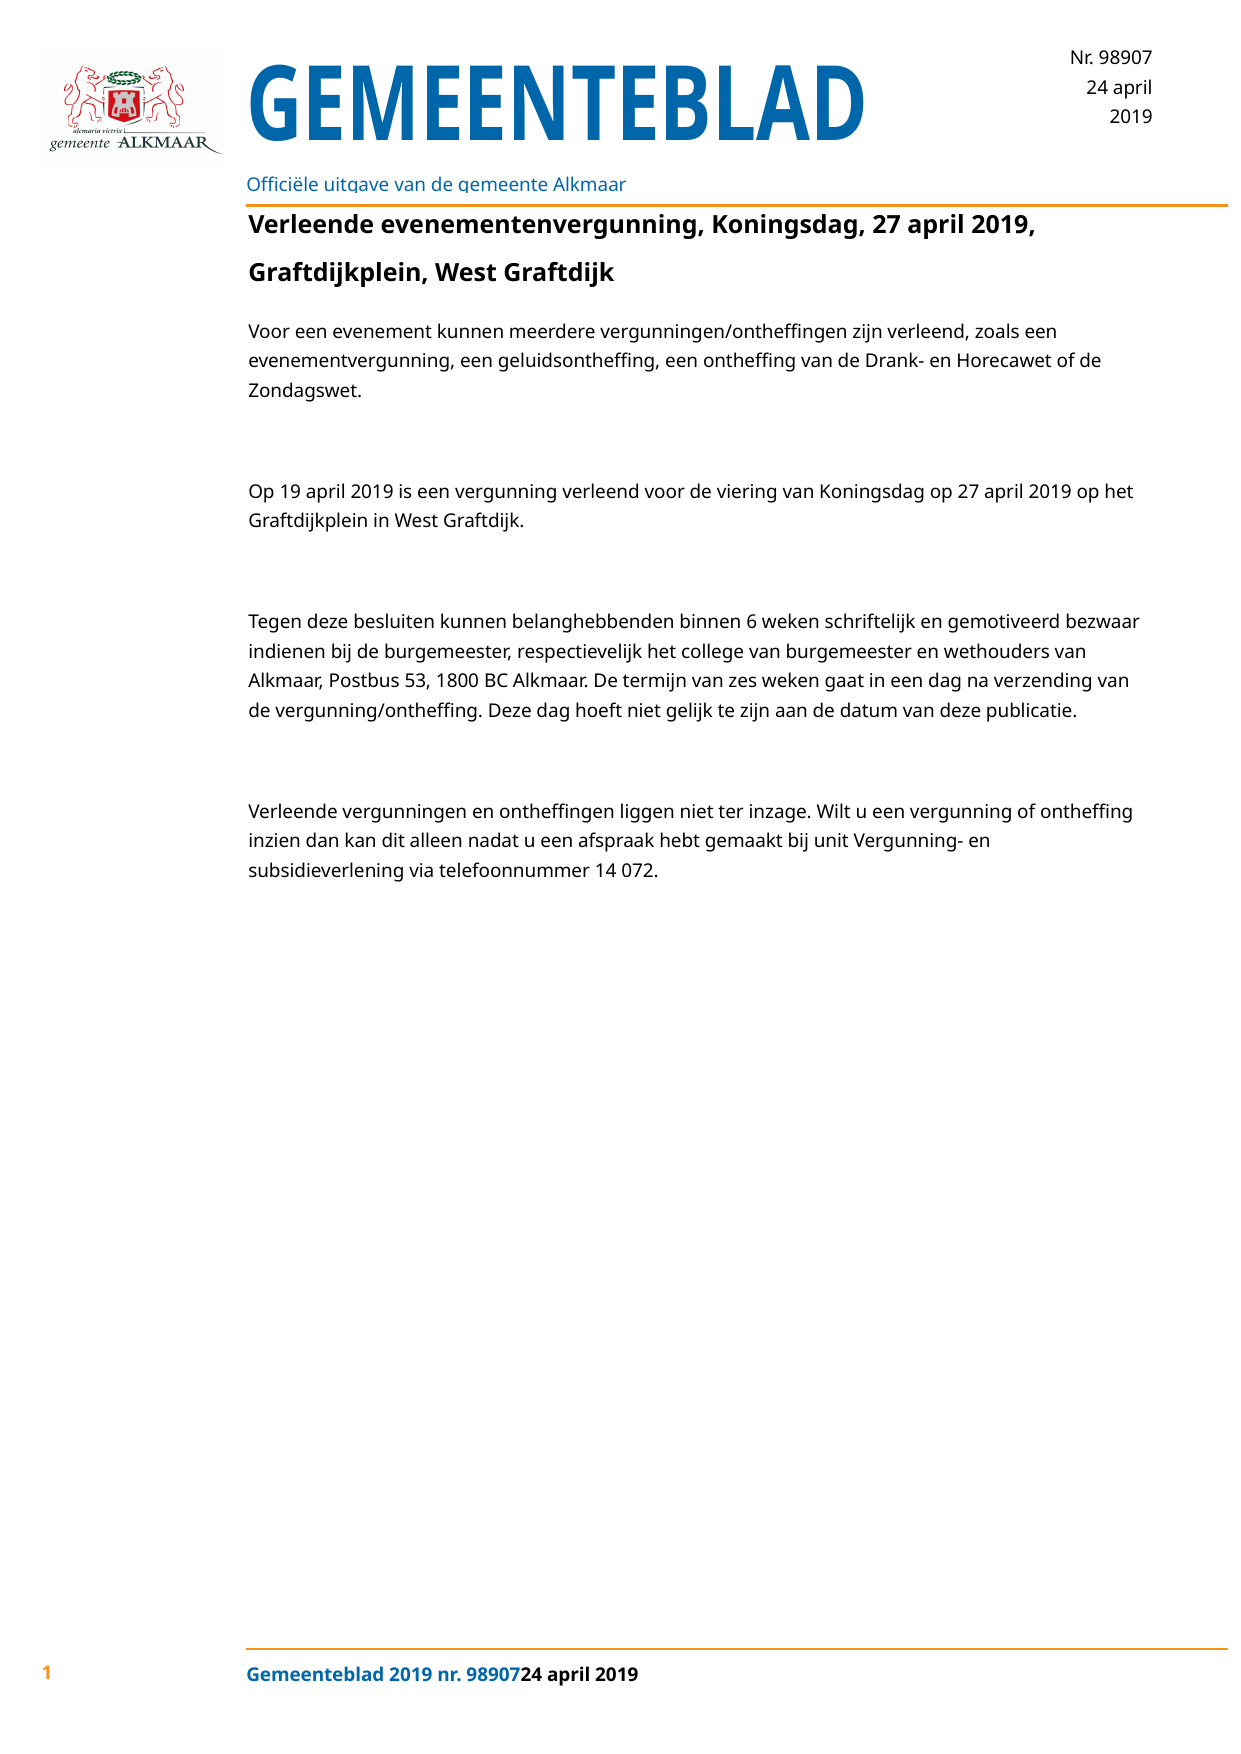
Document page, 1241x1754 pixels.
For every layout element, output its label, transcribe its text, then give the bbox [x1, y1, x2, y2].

text Op 19 april 2019 is een vergunning verleend voor de viering van Koningsdag op 27 april 2019 op het Graftdijkplein in West Graftdijk. [248, 478, 1152, 533]
text Verleende vergunningen en ontheffingen liggen niet ter inzage. Wilt u een vergunning of ontheffing inzien dan kan dit alleen nadat u een afspraak hebt gemaakt bij unit Vergunning- en subsidieverlening via telefoonnummer 14 072. [248, 798, 1152, 883]
picture [41, 47, 231, 172]
text Verleende evenementenvergunning, Koningsdag, 27 april 2019, Graftdijkplein, West Graftdijk [248, 207, 1152, 288]
text Tegen deze besluiten kunnen belanghebbenden binnen 6 weken schriftelijk en gemotiveerd bezwaar indienen bij de burgemeester, respectievelijk het college van burgemeester en wethouders van Alkmaar, Postbus 53, 1800 BC Alkmaar. De termijn van zes weken gaat in een dag na verzending van de vergunning/ontheffing. Deze dag hoeft niet gelijk te zijn aan de datum van deze publicatie. [248, 608, 1152, 723]
text Voor een evenement kunnen meerdere vergunningen/ontheffingen zijn verleend, zoals een evenementvergunning, een geluidsontheffing, een ontheffing van de Drank- en Horecawet of de Zondagswet. [248, 318, 1152, 403]
